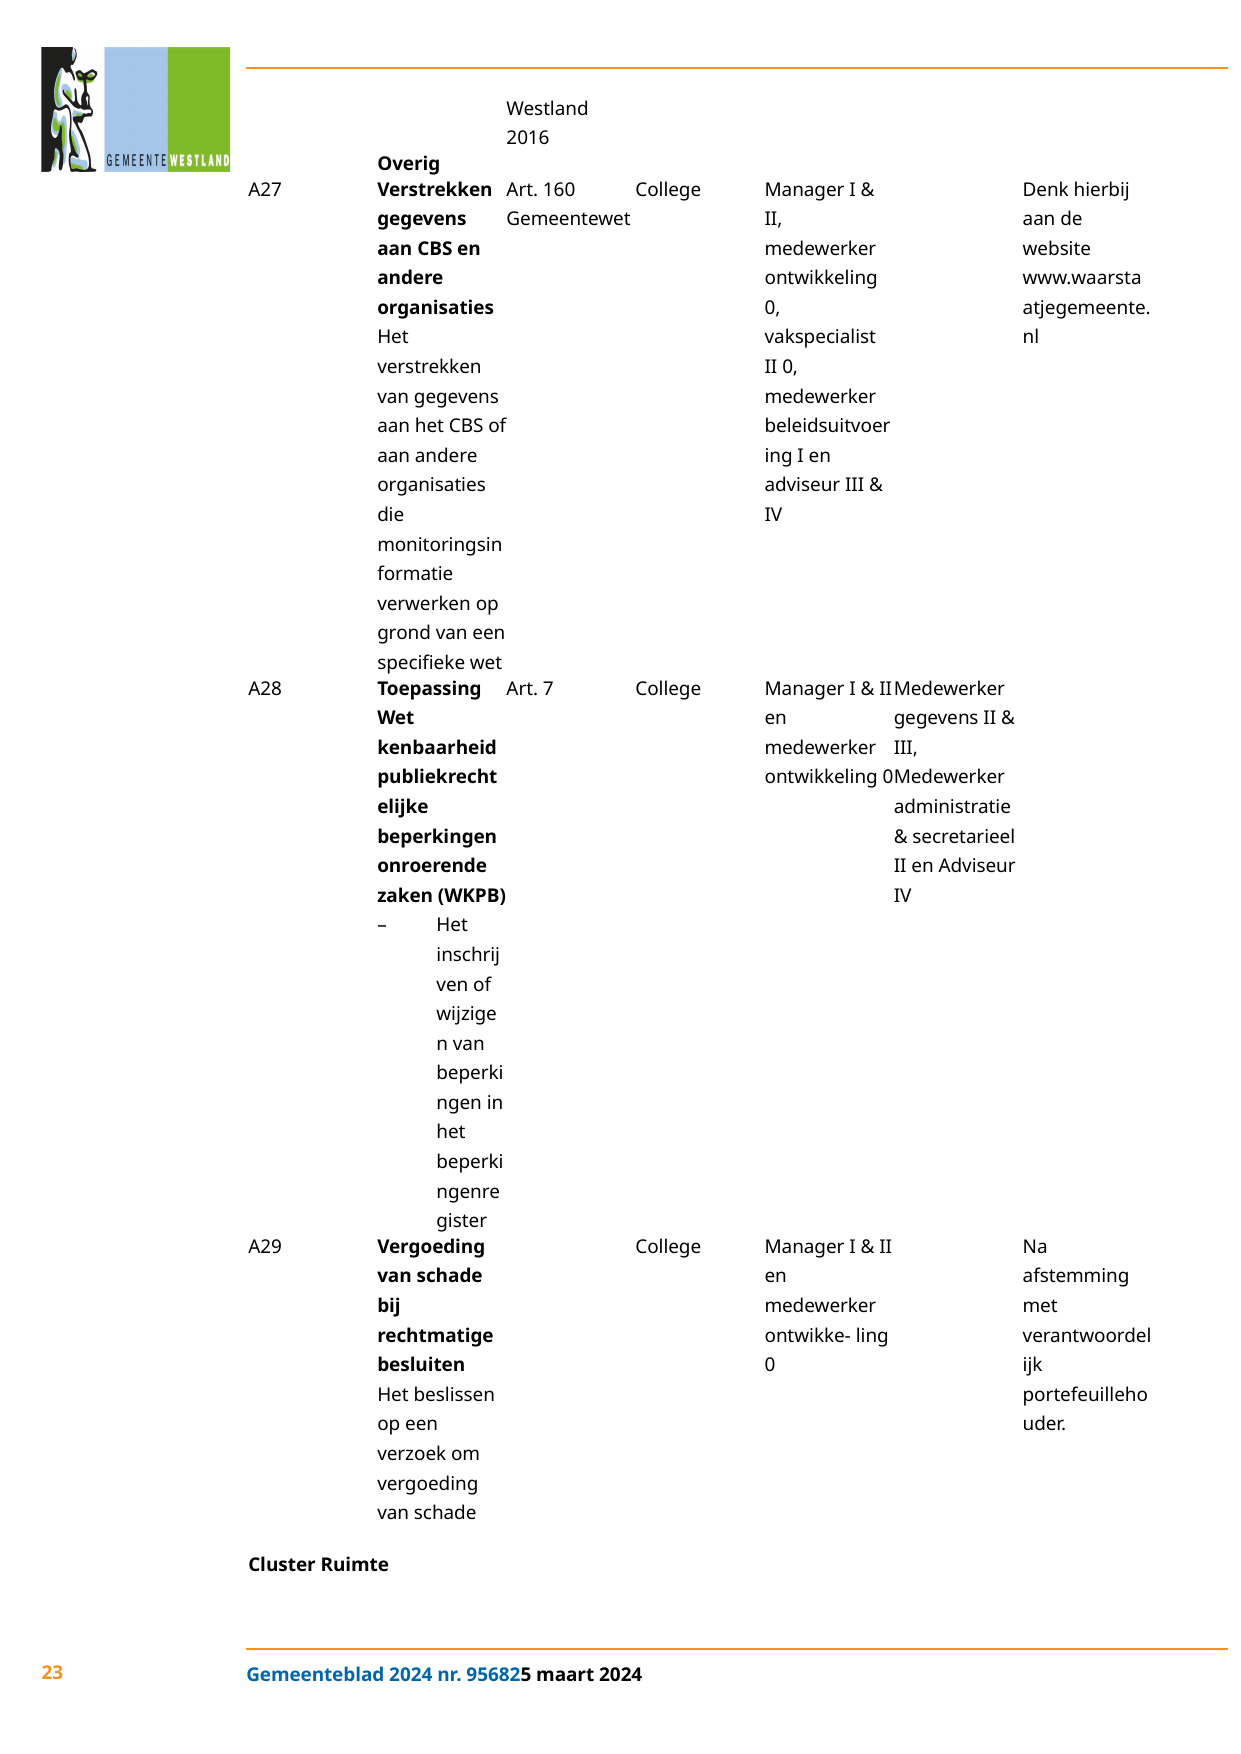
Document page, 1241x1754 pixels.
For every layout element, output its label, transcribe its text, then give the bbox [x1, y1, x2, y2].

table_cell College [635, 176, 764, 675]
table_cell College [635, 675, 764, 1233]
table_cell [506, 1551, 1152, 1577]
table_cell [894, 95, 1022, 150]
table_cell [1023, 675, 1152, 1233]
table_cell [248, 150, 377, 176]
table_cell [377, 95, 506, 150]
table_cell Medewerker gegevens II & III, Medewerker administratie & secretarieel II en Adviseur IV [894, 675, 1022, 1233]
table_cell Na afstemming met verantwoordelijk portefeuillehouder. [1023, 1233, 1152, 1525]
table_cell [894, 1525, 1022, 1551]
table_cell Verstrekken gegevens aan CBS en andere organisaties Het verstrekken van gegevens aan het CBS of aan andere organisaties die monitoringsinformatie verwerken op grond van een specifieke wet [377, 176, 506, 675]
table_cell [506, 1525, 635, 1551]
table_cell Manager I & II en medewerker ontwikkeling 0 [764, 675, 893, 1233]
picture [41, 47, 231, 172]
table_cell [248, 1525, 377, 1551]
table_cell [248, 95, 377, 150]
table_cell [635, 95, 764, 150]
table_cell A29 [248, 1233, 377, 1525]
table_cell Westland 2016 [506, 95, 635, 150]
table_cell Toepassing Wet kenbaarheid publiekrechtelijke beperkingen onroerende zaken (WKPB) Het inschrijven of wijzigen van beperkingen in het beperkingenregister [377, 675, 506, 1233]
table_cell [635, 1525, 764, 1551]
table_cell [1023, 150, 1152, 176]
table_cell A27 [248, 176, 377, 675]
table_cell [894, 1233, 1022, 1525]
table_cell [635, 150, 764, 176]
table_cell Manager I & II en medewerker ontwikke- ling 0 [764, 1233, 893, 1525]
table_cell College [635, 1233, 764, 1525]
table_cell Cluster Ruimte [248, 1551, 506, 1577]
table_cell [506, 1233, 635, 1525]
table_cell Denk hierbij aan de website www.waarstaatjegemeente.nl [1023, 176, 1152, 675]
table_cell Art. 7 [506, 675, 635, 1233]
table_cell [764, 95, 893, 150]
table_cell [1023, 1525, 1152, 1551]
table_cell [764, 150, 893, 176]
table_cell A28 [248, 675, 377, 1233]
table_cell Overig [377, 150, 506, 176]
table_cell [377, 1525, 506, 1551]
table_cell [894, 176, 1022, 675]
table_cell Manager I & II, medewerker ontwikkeling 0, vakspecialist II 0, medewerker beleidsuitvoering I en adviseur III & IV [764, 176, 893, 675]
table_cell Art. 160 Gemeentewet [506, 176, 635, 675]
table_cell Vergoeding van schade bij rechtmatige besluiten Het beslissen op een verzoek om vergoeding van schade [377, 1233, 506, 1525]
table_cell [894, 150, 1022, 176]
table_cell [764, 1525, 893, 1551]
table_cell [506, 150, 635, 176]
table_cell [1023, 95, 1152, 150]
